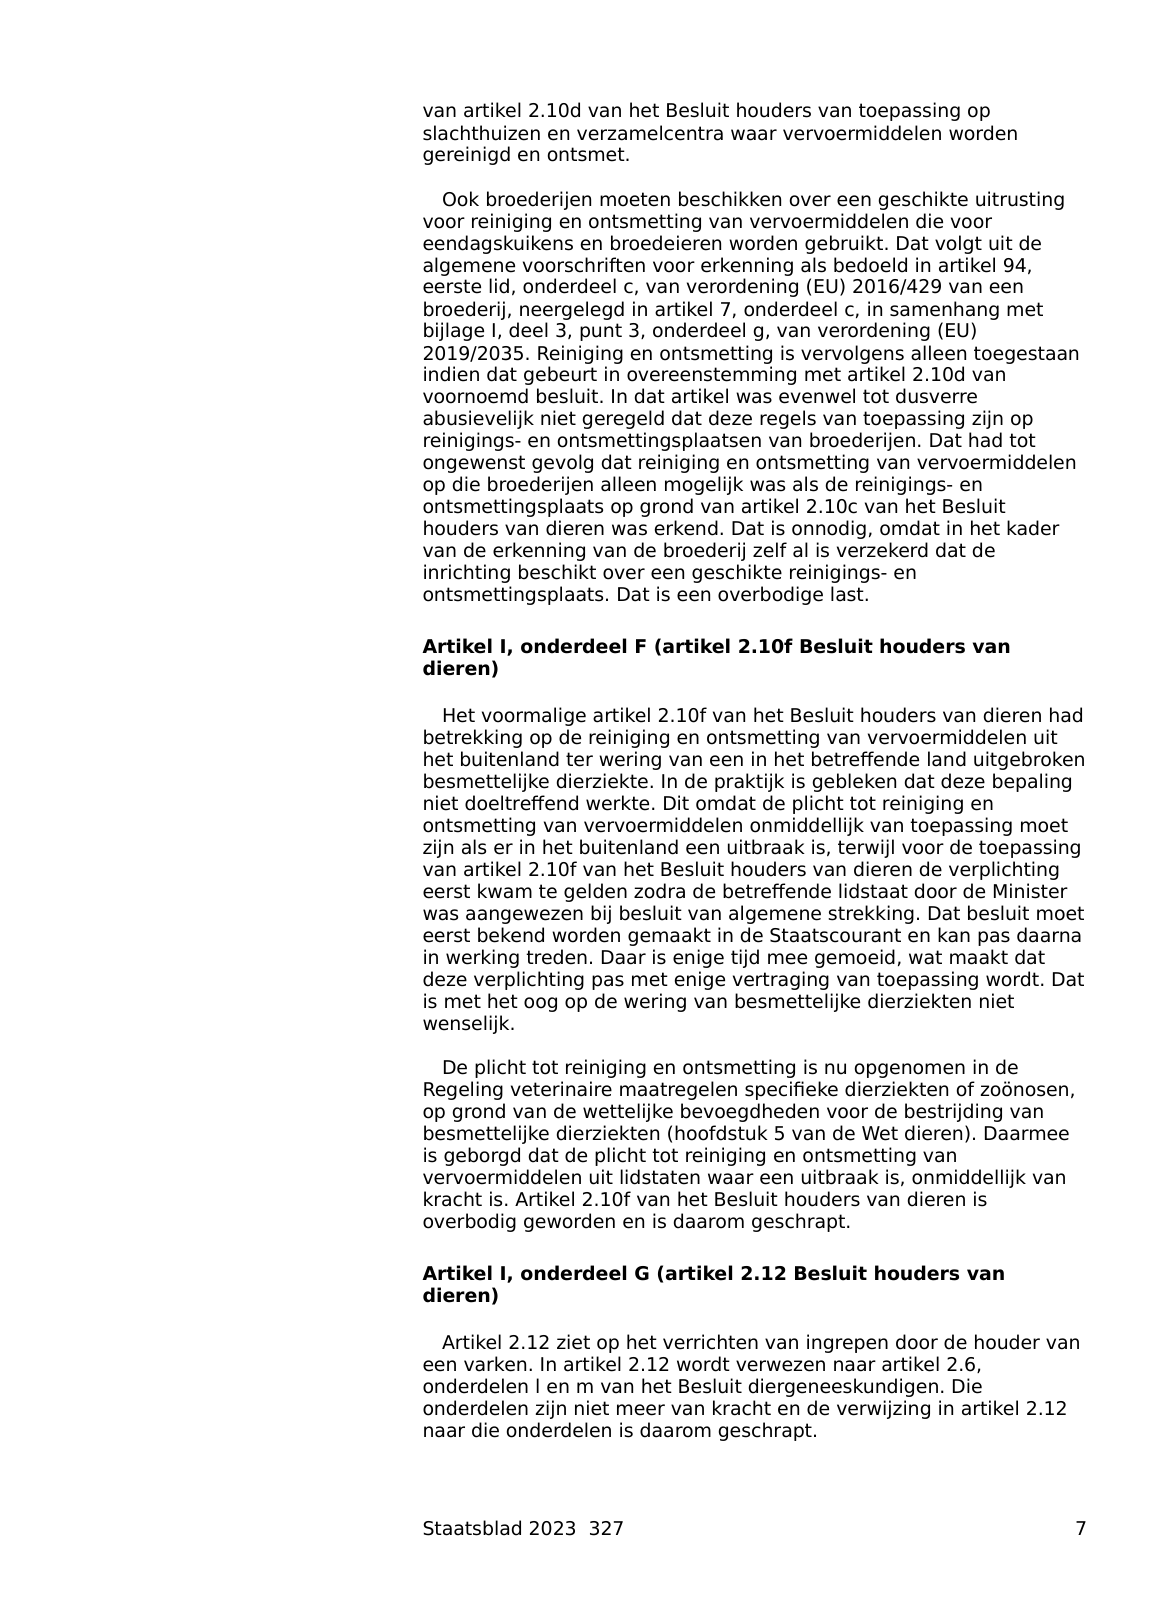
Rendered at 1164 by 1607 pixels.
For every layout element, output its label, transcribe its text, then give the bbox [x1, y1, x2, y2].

subtitle Artikel I, onderdeel G (artikel 2.12 Besluit houders van dieren) [422, 1263, 1087, 1307]
text van artikel 2.10d van het Besluit houders van toepassing op slachthuizen en verzamelcentra waar vervoermiddelen worden gereinigd en ontsmet. [422, 100, 1087, 166]
text Het voormalige artikel 2.10f van het Besluit houders van dieren had betrekking op de reiniging en ontsmetting van vervoermiddelen uit het buitenland ter wering van een in het betreffende land uitgebroken besmettelijke dierziekte. In de praktijk is gebleken dat deze bepaling niet doeltreffend werkte. Dit omdat de plicht tot reiniging en ontsmetting van vervoermiddelen onmiddellijk van toepassing moet zijn als er in het buitenland een uitbraak is, terwijl voor de toepassing van artikel 2.10f van het Besluit houders van dieren de verplichting eerst kwam te gelden zodra de betreffende lidstaat door de Minister was aangewezen bij besluit van algemene strekking. Dat besluit moet eerst bekend worden gemaakt in de Staatscourant en kan pas daarna in werking treden. Daar is enige tijd mee gemoeid, wat maakt dat deze verplichting pas met enige vertraging van toepassing wordt. Dat is met het oog op de wering van besmettelijke dierziekten niet wenselijk. [422, 705, 1087, 1035]
text De plicht tot reiniging en ontsmetting is nu opgenomen in de Regeling veterinaire maatregelen specifieke dierziekten of zoönosen, op grond van de wettelijke bevoegdheden voor de bestrijding van besmettelijke dierziekten (hoofdstuk 5 van de Wet dieren). Daarmee is geborgd dat de plicht tot reiniging en ontsmetting van vervoermiddelen uit lidstaten waar een uitbraak is, onmiddellijk van kracht is. Artikel 2.10f van het Besluit houders van dieren is overbodig geworden en is daarom geschrapt. [422, 1057, 1087, 1233]
subtitle Artikel I, onderdeel F (artikel 2.10f Besluit houders van dieren) [422, 636, 1087, 680]
text Artikel 2.12 ziet op het verrichten van ingrepen door de houder van een varken. In artikel 2.12 wordt verwezen naar artikel 2.6, onderdelen l en m van het Besluit diergeneeskundigen. Die onderdelen zijn niet meer van kracht en de verwijzing in artikel 2.12 naar die onderdelen is daarom geschrapt. [422, 1332, 1087, 1442]
text Ook broederijen moeten beschikken over een geschikte uitrusting voor reiniging en ontsmetting van vervoermiddelen die voor eendagskuikens en broedeieren worden gebruikt. Dat volgt uit de algemene voorschriften voor erkenning als bedoeld in artikel 94, eerste lid, onderdeel c, van verordening (EU) 2016/429 van een broederij, neergelegd in artikel 7, onderdeel c, in samenhang met bijlage I, deel 3, punt 3, onderdeel g, van verordening (EU) 2019/2035. Reiniging en ontsmetting is vervolgens alleen toegestaan indien dat gebeurt in overeenstemming met artikel 2.10d van voornoemd besluit. In dat artikel was evenwel tot dusverre abusievelijk niet geregeld dat deze regels van toepassing zijn op reinigings- en ontsmettingsplaatsen van broederijen. Dat had tot ongewenst gevolg dat reiniging en ontsmetting van vervoermiddelen op die broederijen alleen mogelijk was als de reinigings- en ontsmettingsplaats op grond van artikel 2.10c van het Besluit houders van dieren was erkend. Dat is onnodig, omdat in het kader van de erkenning van de broederij zelf al is verzekerd dat de inrichting beschikt over een geschikte reinigings- en ontsmettingsplaats. Dat is een overbodige last. [422, 188, 1087, 606]
